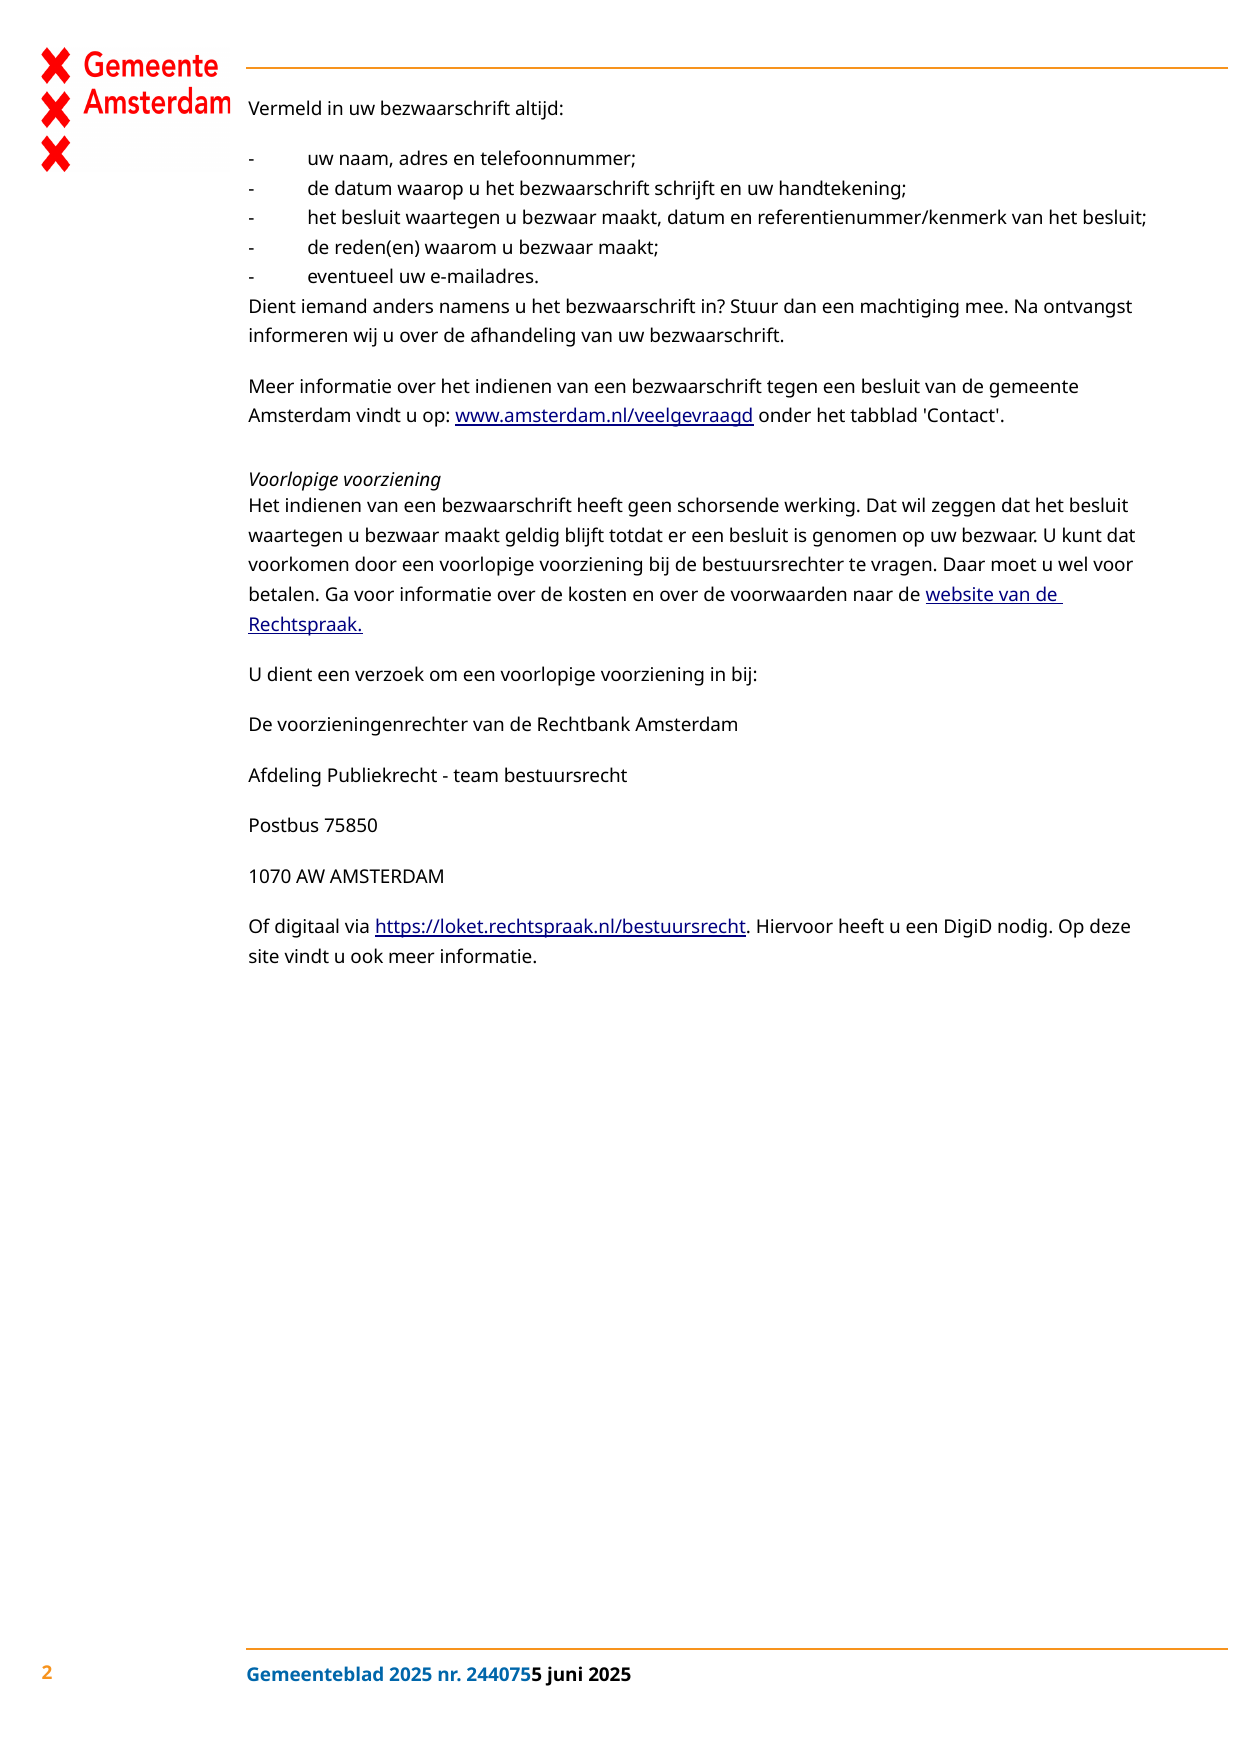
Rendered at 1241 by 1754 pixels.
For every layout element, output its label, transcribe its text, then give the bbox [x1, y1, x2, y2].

text 1070 AW AMSTERDAM [248, 863, 1152, 888]
text U dient een verzoek om een voorlopige voorziening in bij: [248, 661, 1152, 687]
text Afdeling Publiekrecht - team bestuursrecht [248, 762, 1152, 788]
text Dient iemand anders namens u het bezwaarschrift in? Stuur dan een machtiging mee. Na ontvangst informeren wij u over de afhandeling van uw bezwaarschrift. [248, 293, 1152, 348]
picture [41, 47, 231, 172]
text Postbus 75850 [248, 812, 1152, 838]
text Of digitaal via https://loket.rechtspraak.nl/bestuursrecht. Hiervoor heeft u een DigiD nodig. Op deze site vindt u ook meer informatie. [248, 913, 1152, 968]
list uw naam, adres en telefoonnummer; [248, 145, 1152, 171]
text De voorzieningenrechter van de Rechtbank Amsterdam [248, 712, 1152, 737]
text Meer informatie over het indienen van een bezwaarschrift tegen een besluit van de gemeente Amsterdam vindt u op: www.amsterdam.nl/veelgevraagd onder het tabblad 'Contact'. [248, 373, 1152, 428]
text Vermeld in uw bezwaarschrift altijd: [248, 95, 1152, 121]
text Voorlopige voorziening [248, 467, 1152, 492]
list het besluit waartegen u bezwaar maakt, datum en referentienummer/kenmerk van het besluit; [248, 204, 1152, 230]
list de reden(en) waarom u bezwaar maakt; [248, 234, 1152, 260]
list de datum waarop u het bezwaarschrift schrijft en uw handtekening; [248, 175, 1152, 201]
list eventueel uw e-mailadres. [248, 263, 1152, 289]
text Het indienen van een bezwaarschrift heeft geen schorsende werking. Dat wil zeggen dat het besluit waartegen u bezwaar maakt geldig blijft totdat er een besluit is genomen op uw bezwaar. U kunt dat voorkomen door een voorlopige voorziening bij de bestuursrechter te vragen. Daar moet u wel voor betalen. Ga voor informatie over de kosten en over de voorwaarden naar de website van de Rechtspraak. [248, 492, 1152, 636]
